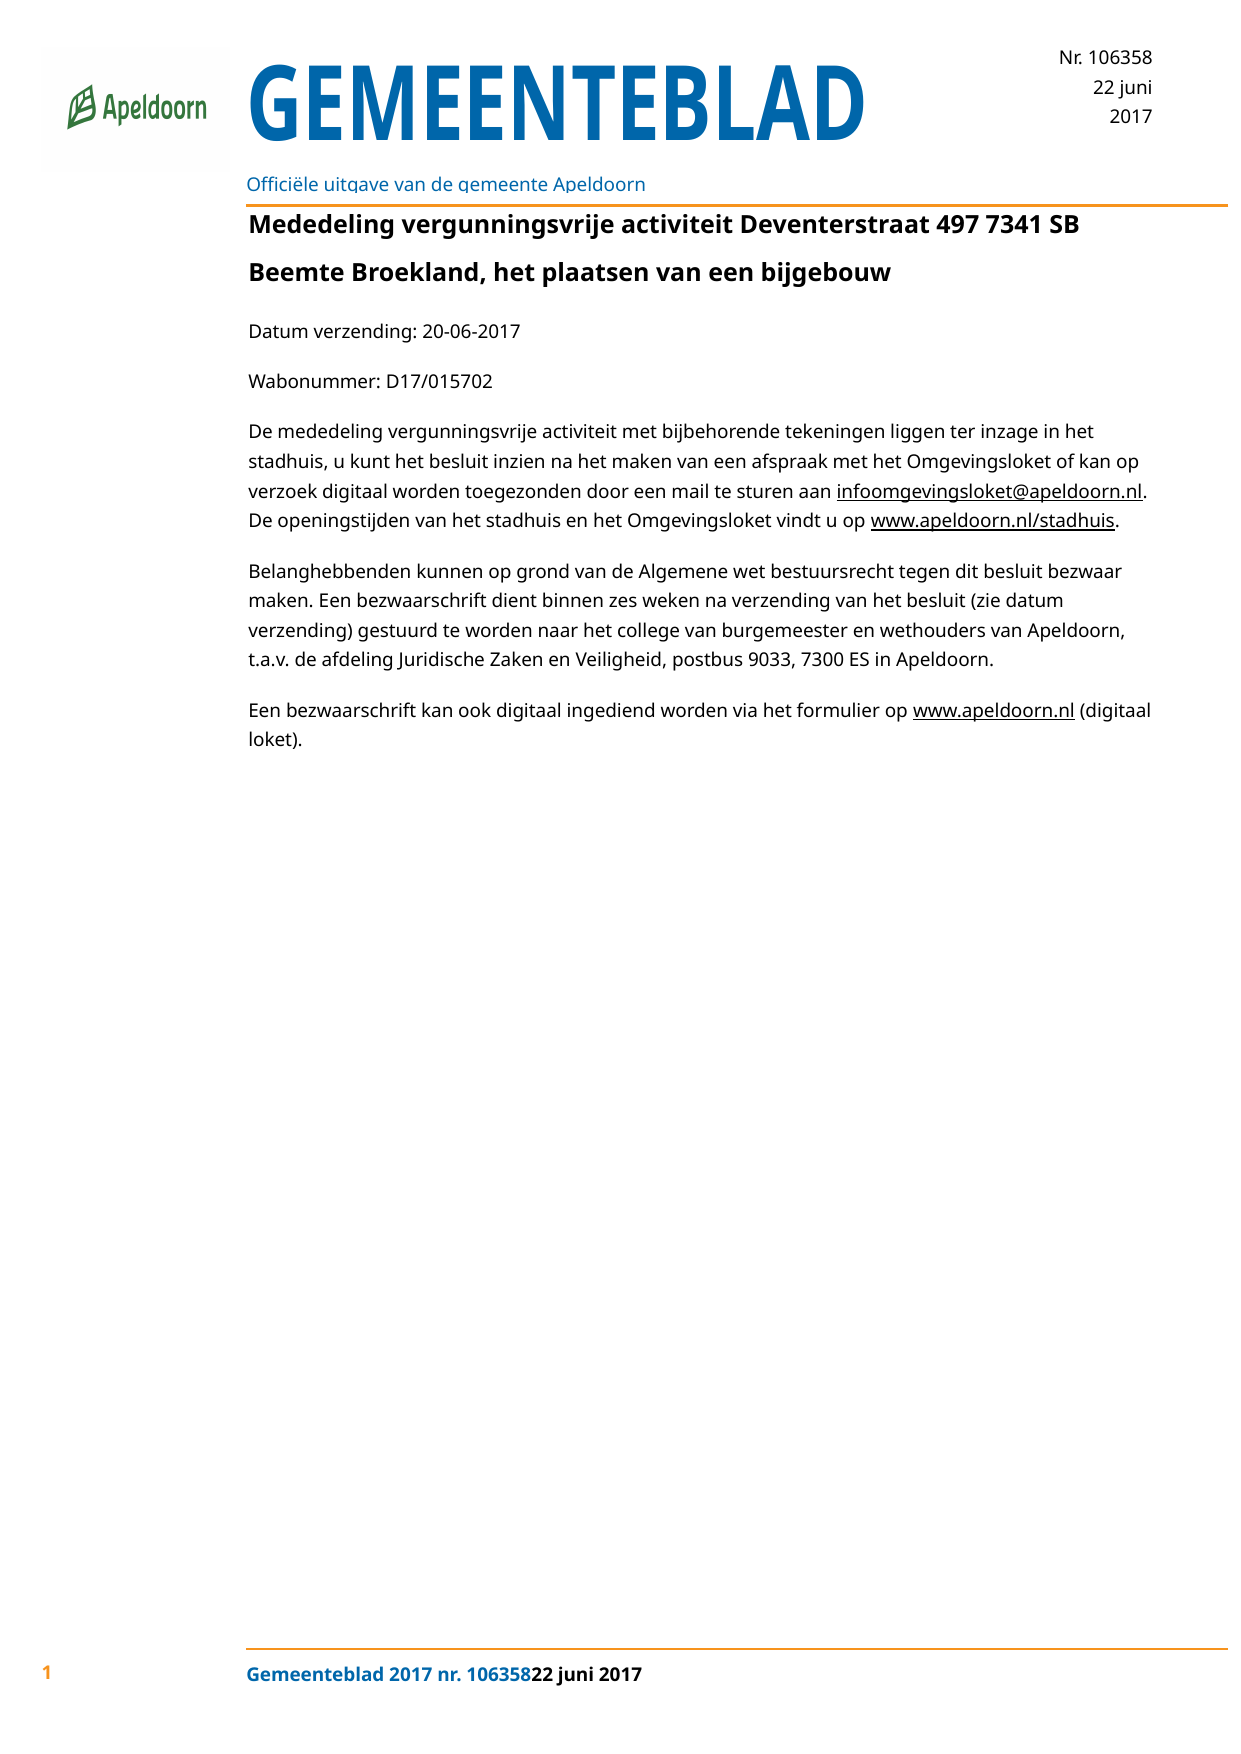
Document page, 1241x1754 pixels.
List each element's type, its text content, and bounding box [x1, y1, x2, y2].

text Datum verzending: 20-06-2017 [248, 318, 1152, 344]
picture [41, 47, 231, 172]
text Een bezwaarschrift kan ook digitaal ingediend worden via het formulier op www.apeldoorn.nl (digitaal loket). [248, 697, 1152, 752]
text Wabonummer: D17/015702 [248, 368, 1152, 394]
text De mededeling vergunningsvrije activiteit met bijbehorende tekeningen liggen ter inzage in het stadhuis, u kunt het besluit inzien na het maken van een afspraak met het Omgevingsloket of kan op verzoek digitaal worden toegezonden door een mail te sturen aan infoomgevingsloket@apeldoorn.nl. De openingstijden van het stadhuis en het Omgevingsloket vindt u op www.apeldoorn.nl/stadhuis. [248, 419, 1152, 533]
text Mededeling vergunningsvrije activiteit Deventerstraat 497 7341 SB Beemte Broekland, het plaatsen van een bijgebouw [248, 207, 1152, 288]
text Belanghebbenden kunnen op grond van de Algemene wet bestuursrecht tegen dit besluit bezwaar maken. Een bezwaarschrift dient binnen zes weken na verzending van het besluit (zie datum verzending) gestuurd te worden naar het college van burgemeester en wethouders van Apeldoorn, t.a.v. de afdeling Juridische Zaken en Veiligheid, postbus 9033, 7300 ES in Apeldoorn. [248, 558, 1152, 672]
